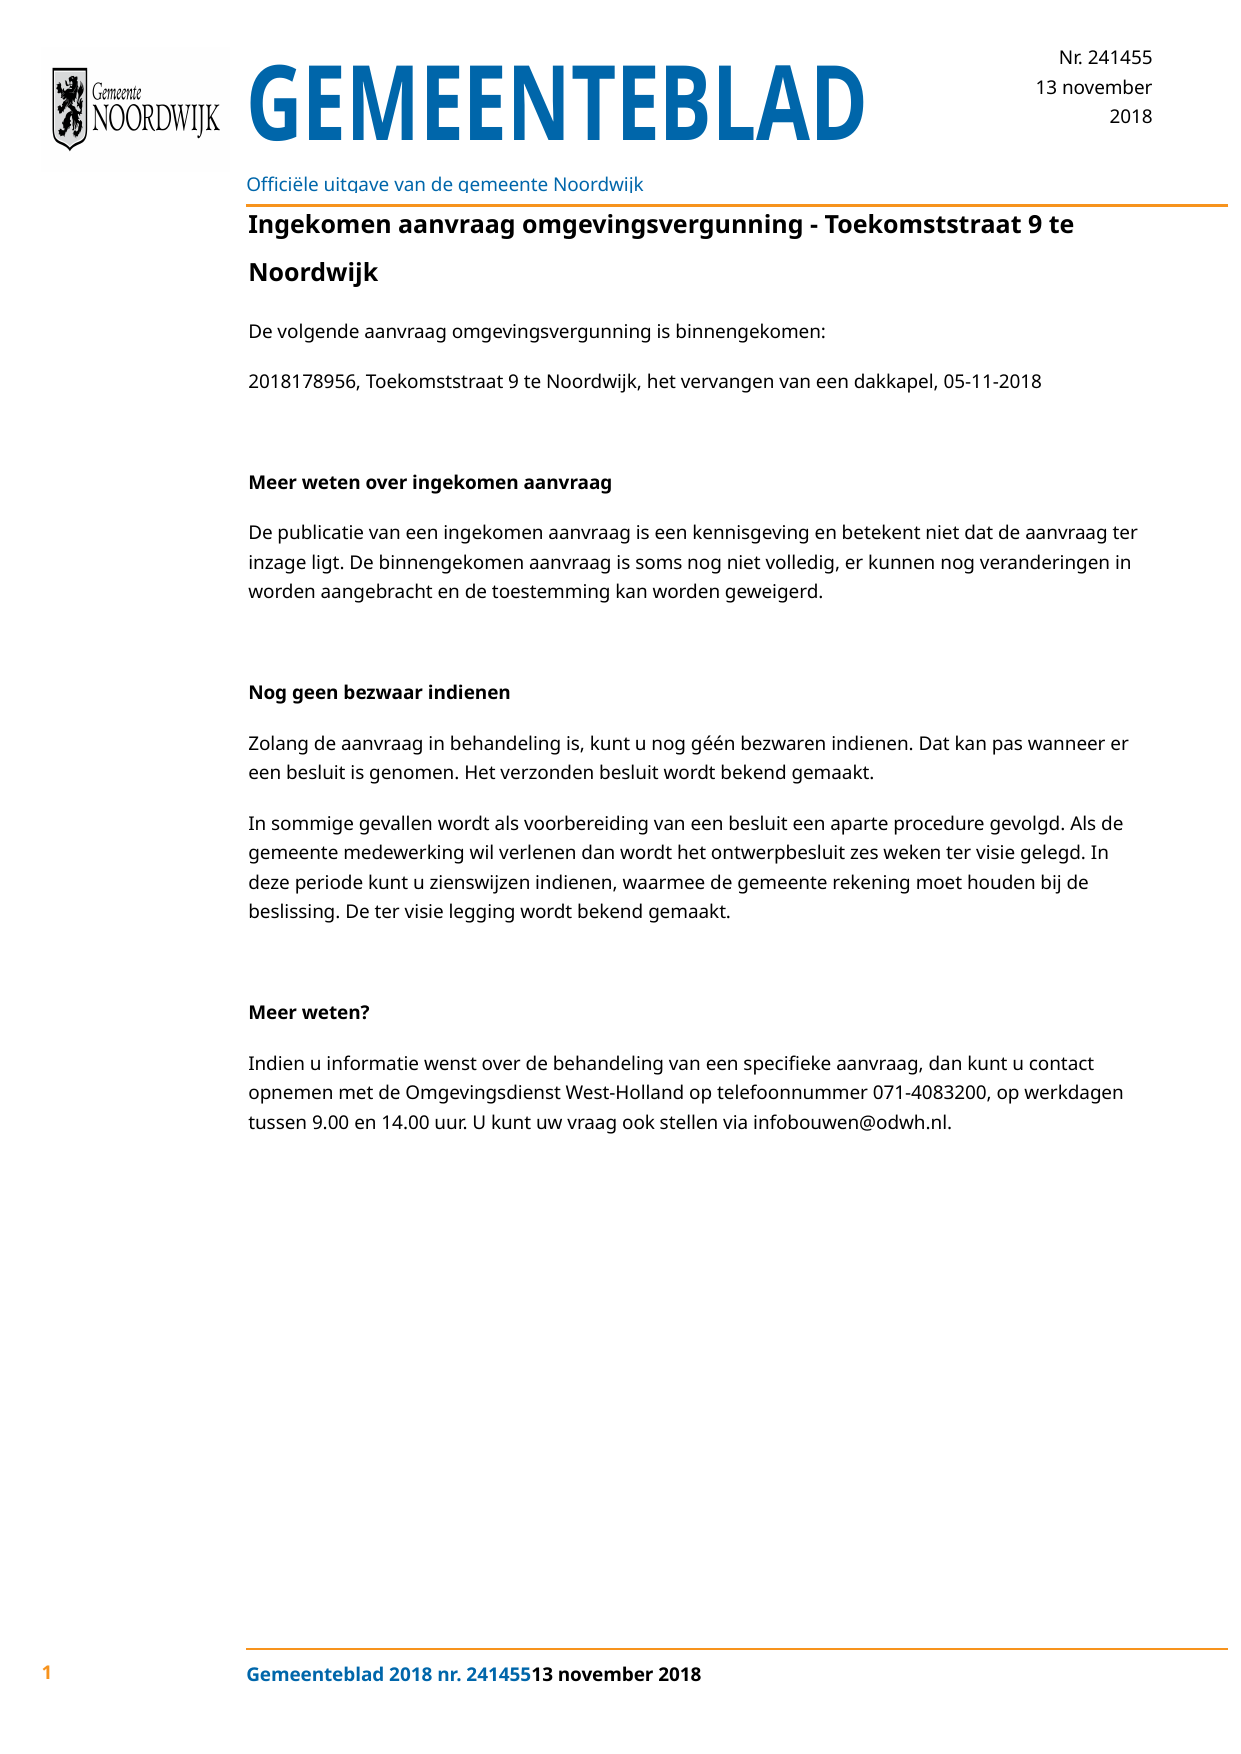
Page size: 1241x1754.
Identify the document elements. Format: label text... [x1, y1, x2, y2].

text 2018178956, Toekomststraat 9 te Noordwijk, het vervangen van een dakkapel, 05-11-2018 [248, 368, 1152, 394]
text Nog geen bezwaar indienen [248, 679, 1152, 705]
text Indien u informatie wenst over de behandeling van een specifieke aanvraag, dan kunt u contact opnemen met de Omgevingsdienst West-Holland op telefoonnummer 071-4083200, op werkdagen tussen 9.00 en 14.00 uur. U kunt uw vraag ook stellen via infobouwen@odwh.nl. [248, 1050, 1152, 1135]
text Zolang de aanvraag in behandeling is, kunt u nog géén bezwaren indienen. Dat kan pas wanneer er een besluit is genomen. Het verzonden besluit wordt bekend gemaakt. [248, 730, 1152, 785]
text Meer weten? [248, 999, 1152, 1025]
text Meer weten over ingekomen aanvraag [248, 469, 1152, 495]
text De volgende aanvraag omgevingsvergunning is binnengekomen: [248, 318, 1152, 344]
text In sommige gevallen wordt als voorbereiding van een besluit een aparte procedure gevolgd. Als de gemeente medewerking wil verlenen dan wordt het ontwerpbesluit zes weken ter visie gelegd. In deze periode kunt u zienswijzen indienen, waarmee de gemeente rekening moet houden bij de beslissing. De ter visie legging wordt bekend gemaakt. [248, 810, 1152, 924]
text Ingekomen aanvraag omgevingsvergunning - Toekomststraat 9 te Noordwijk [248, 207, 1152, 288]
text De publicatie van een ingekomen aanvraag is een kennisgeving en betekent niet dat de aanvraag ter inzage ligt. De binnengekomen aanvraag is soms nog niet volledig, er kunnen nog veranderingen in worden aangebracht en de toestemming kan worden geweigerd. [248, 519, 1152, 604]
picture [41, 47, 231, 172]
